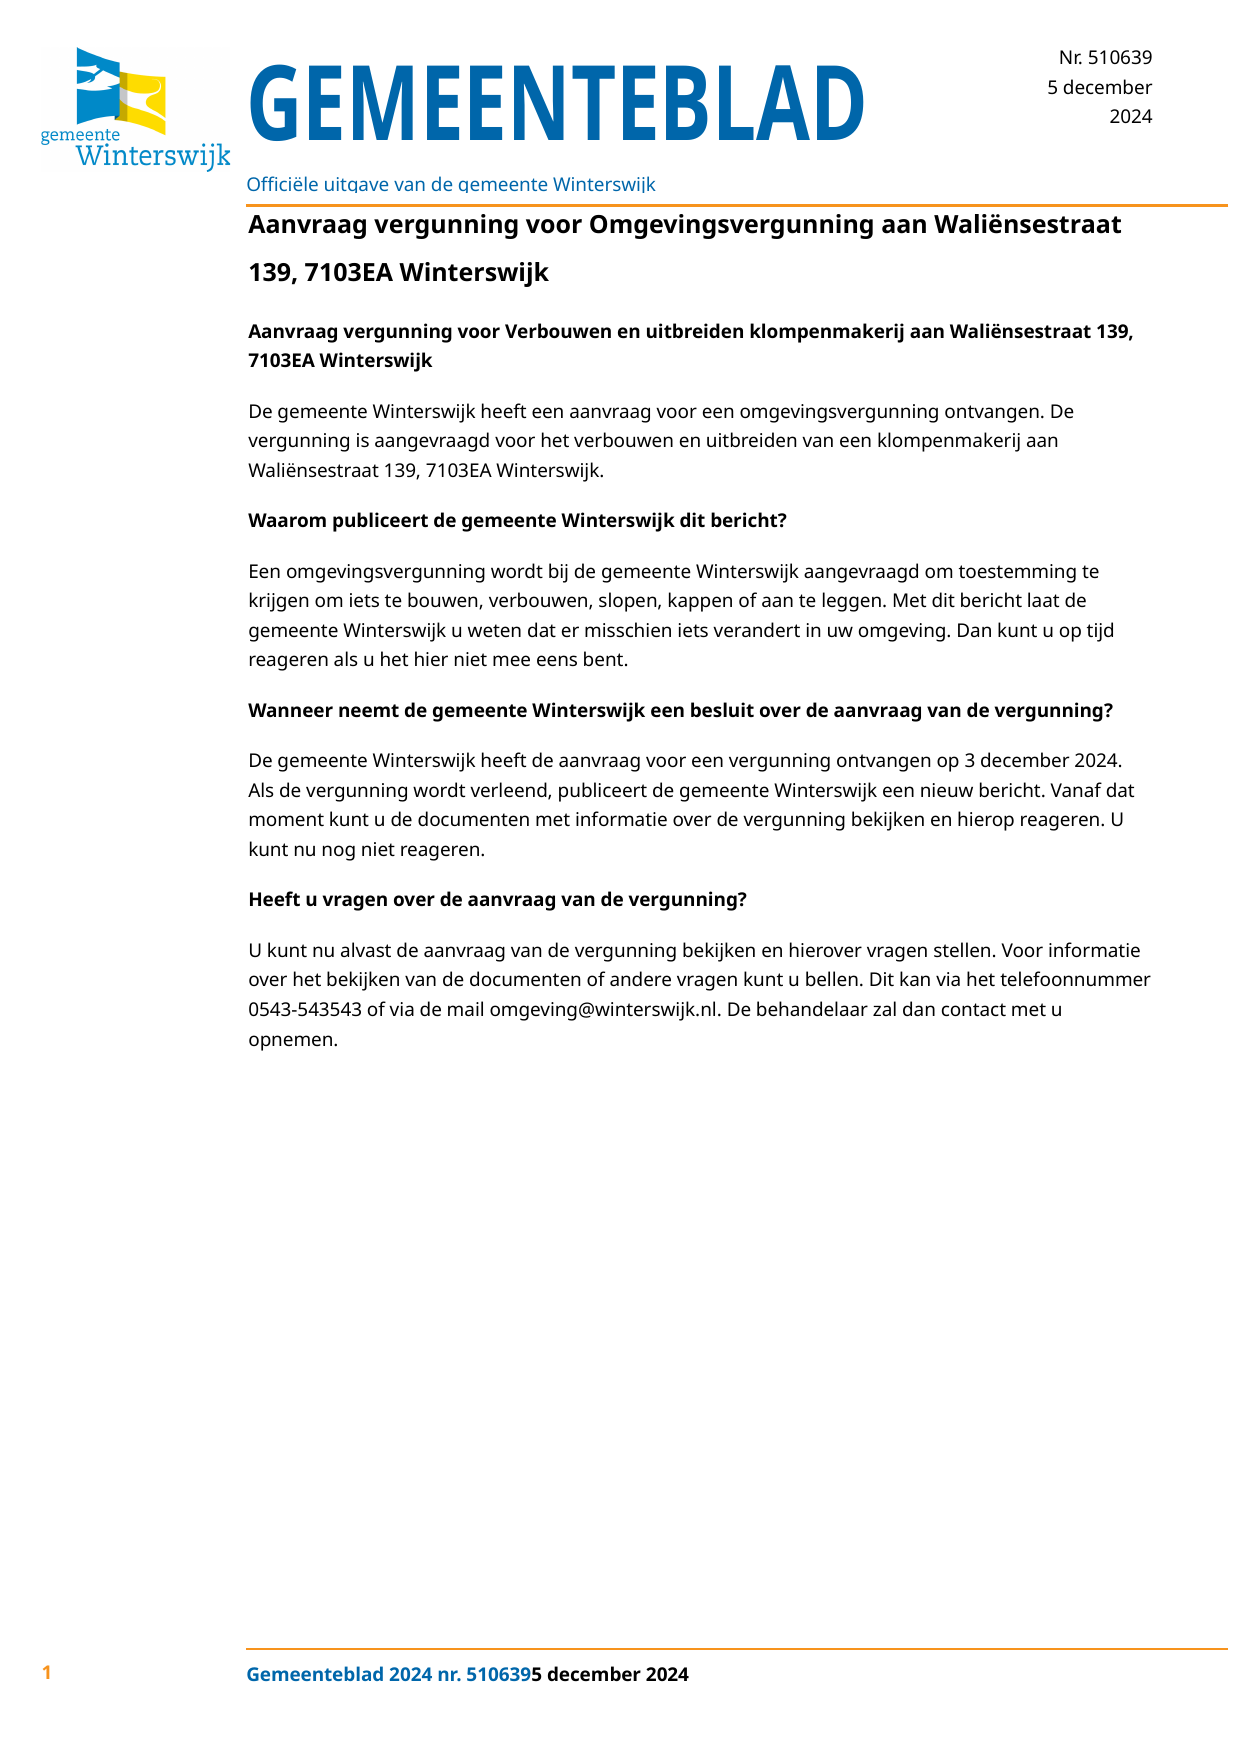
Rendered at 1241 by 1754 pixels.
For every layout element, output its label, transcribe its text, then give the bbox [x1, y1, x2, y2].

text De gemeente Winterswijk heeft de aanvraag voor een vergunning ontvangen op 3 december 2024. Als de vergunning wordt verleend, publiceert de gemeente Winterswijk een nieuw bericht. Vanaf dat moment kunt u de documenten met informatie over de vergunning bekijken en hierop reageren. U kunt nu nog niet reageren. [248, 747, 1152, 862]
text U kunt nu alvast de aanvraag van de vergunning bekijken en hierover vragen stellen. Voor informatie over het bekijken van de documenten of andere vragen kunt u bellen. Dit kan via het telefoonnummer 0543-543543 of via de mail omgeving@winterswijk.nl. De behandelaar zal dan contact met u opnemen. [248, 937, 1152, 1052]
text Heeft u vragen over de aanvraag van de vergunning? [248, 887, 1152, 912]
picture [41, 47, 231, 172]
picture [225, 153, 231, 162]
text Aanvraag vergunning voor Verbouwen en uitbreiden klompenmakerij aan Waliënsestraat 139, 7103EA Winterswijk [248, 318, 1152, 373]
text De gemeente Winterswijk heeft een aanvraag voor een omgevingsvergunning ontvangen. De vergunning is aangevraagd voor het verbouwen en uitbreiden van een klompenmakerij aan Waliënsestraat 139, 7103EA Winterswijk. [248, 398, 1152, 483]
text Wanneer neemt de gemeente Winterswijk een besluit over de aanvraag van de vergunning? [248, 697, 1152, 723]
text Een omgevingsvergunning wordt bij de gemeente Winterswijk aangevraagd om toestemming te krijgen om iets te bouwen, verbouwen, slopen, kappen of aan te leggen. Met dit bericht laat de gemeente Winterswijk u weten dat er misschien iets verandert in uw omgeving. Dan kunt u op tijd reageren als u het hier niet mee eens bent. [248, 558, 1152, 672]
text Waarom publiceert de gemeente Winterswijk dit bericht? [248, 507, 1152, 533]
text Aanvraag vergunning voor Omgevingsvergunning aan Waliënsestraat 139, 7103EA Winterswijk [248, 207, 1152, 288]
